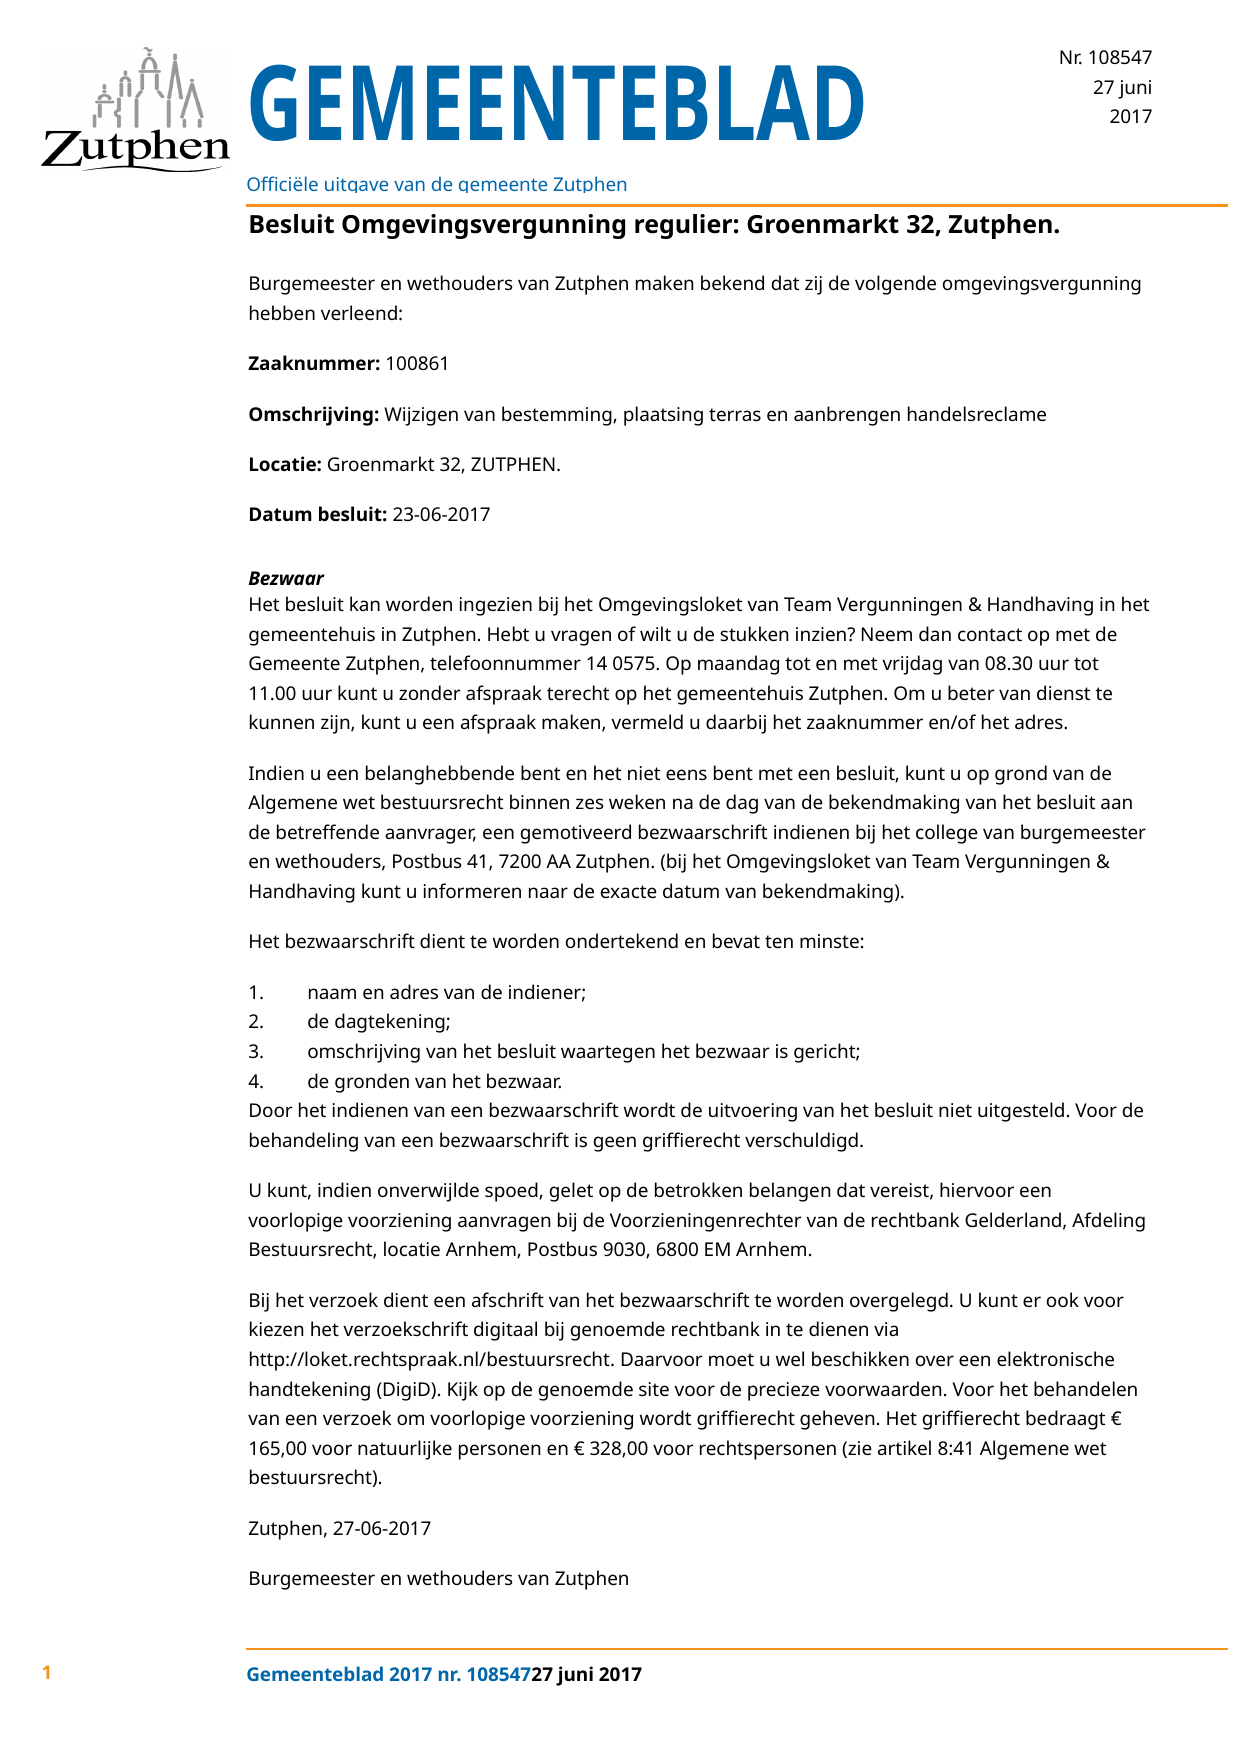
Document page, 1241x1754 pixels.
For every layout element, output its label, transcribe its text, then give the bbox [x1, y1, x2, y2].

list omschrijving van het besluit waartegen het bezwaar is gericht; [248, 1038, 1152, 1064]
text Het bezwaarschrift dient te worden ondertekend en bevat ten minste: [248, 929, 1152, 954]
picture [41, 47, 231, 172]
text Zutphen, 27-06-2017 [248, 1515, 1152, 1541]
text Locatie: Groenmarkt 32, ZUTPHEN. [248, 451, 1152, 477]
list de dagtekening; [248, 1009, 1152, 1034]
text Omschrijving: Wijzigen van bestemming, plaatsing terras en aanbrengen handelsreclame [248, 401, 1152, 426]
list de gronden van het bezwaar. [248, 1068, 1152, 1094]
text Besluit Omgevingsvergunning regulier: Groenmarkt 32, Zutphen. [248, 207, 1152, 241]
text Bij het verzoek dient een afschrift van het bezwaarschrift te worden overgelegd. U kunt er ook voor kiezen het verzoekschrift digitaal bij genoemde rechtbank in te dienen via http://loket.rechtspraak.nl/bestuursrecht. Daarvoor moet u wel beschikken over een elektronische handtekening (DigiD). Kijk op de genoemde site voor de precieze voorwaarden. Voor het behandelen van een verzoek om voorlopige voorziening wordt griffierecht geheven. Het griffierecht bedraagt € 165,00 voor natuurlijke personen en € 328,00 voor rechtspersonen (zie artikel 8:41 Algemene wet bestuursrecht). [248, 1287, 1152, 1490]
text U kunt, indien onverwijlde spoed, gelet op de betrokken belangen dat vereist, hiervoor een voorlopige voorziening aanvragen bij de Voorzieningenrechter van de rechtbank Gelderland, Afdeling Bestuursrecht, locatie Arnhem, Postbus 9030, 6800 EM Arnhem. [248, 1177, 1152, 1262]
text Het besluit kan worden ingezien bij het Omgevingsloket van Team Vergunningen & Handhaving in het gemeentehuis in Zutphen. Hebt u vragen of wilt u de stukken inzien? Neem dan contact op met de Gemeente Zutphen, telefoonnummer 14 0575. Op maandag tot en met vrijdag van 08.30 uur tot 11.00 uur kunt u zonder afspraak terecht op het gemeentehuis Zutphen. Om u beter van dienst te kunnen zijn, kunt u een afspraak maken, vermeld u daarbij het zaaknummer en/of het adres. [248, 591, 1152, 735]
text Burgemeester en wethouders van Zutphen maken bekend dat zij de volgende omgevingsvergunning hebben verleend: [248, 270, 1152, 326]
text Bezwaar [248, 566, 1152, 591]
text Indien u een belanghebbende bent en het niet eens bent met een besluit, kunt u op grond van de Algemene wet bestuursrecht binnen zes weken na de dag van de bekendmaking van het besluit aan de betreffende aanvrager, een gemotiveerd bezwaarschrift indienen bij het college van burgemeester en wethouders, Postbus 41, 7200 AA Zutphen. (bij het Omgevingsloket van Team Vergunningen & Handhaving kunt u informeren naar de exacte datum van bekendmaking). [248, 760, 1152, 904]
text Door het indienen van een bezwaarschrift wordt de uitvoering van het besluit niet uitgesteld. Voor de behandeling van een bezwaarschrift is geen griffierecht verschuldigd. [248, 1097, 1152, 1153]
list naam en adres van de indiener; [248, 979, 1152, 1005]
text Zaaknummer: 100861 [248, 350, 1152, 376]
text Datum besluit: 23-06-2017 [248, 502, 1152, 527]
text Burgemeester en wethouders van Zutphen [248, 1565, 1152, 1591]
